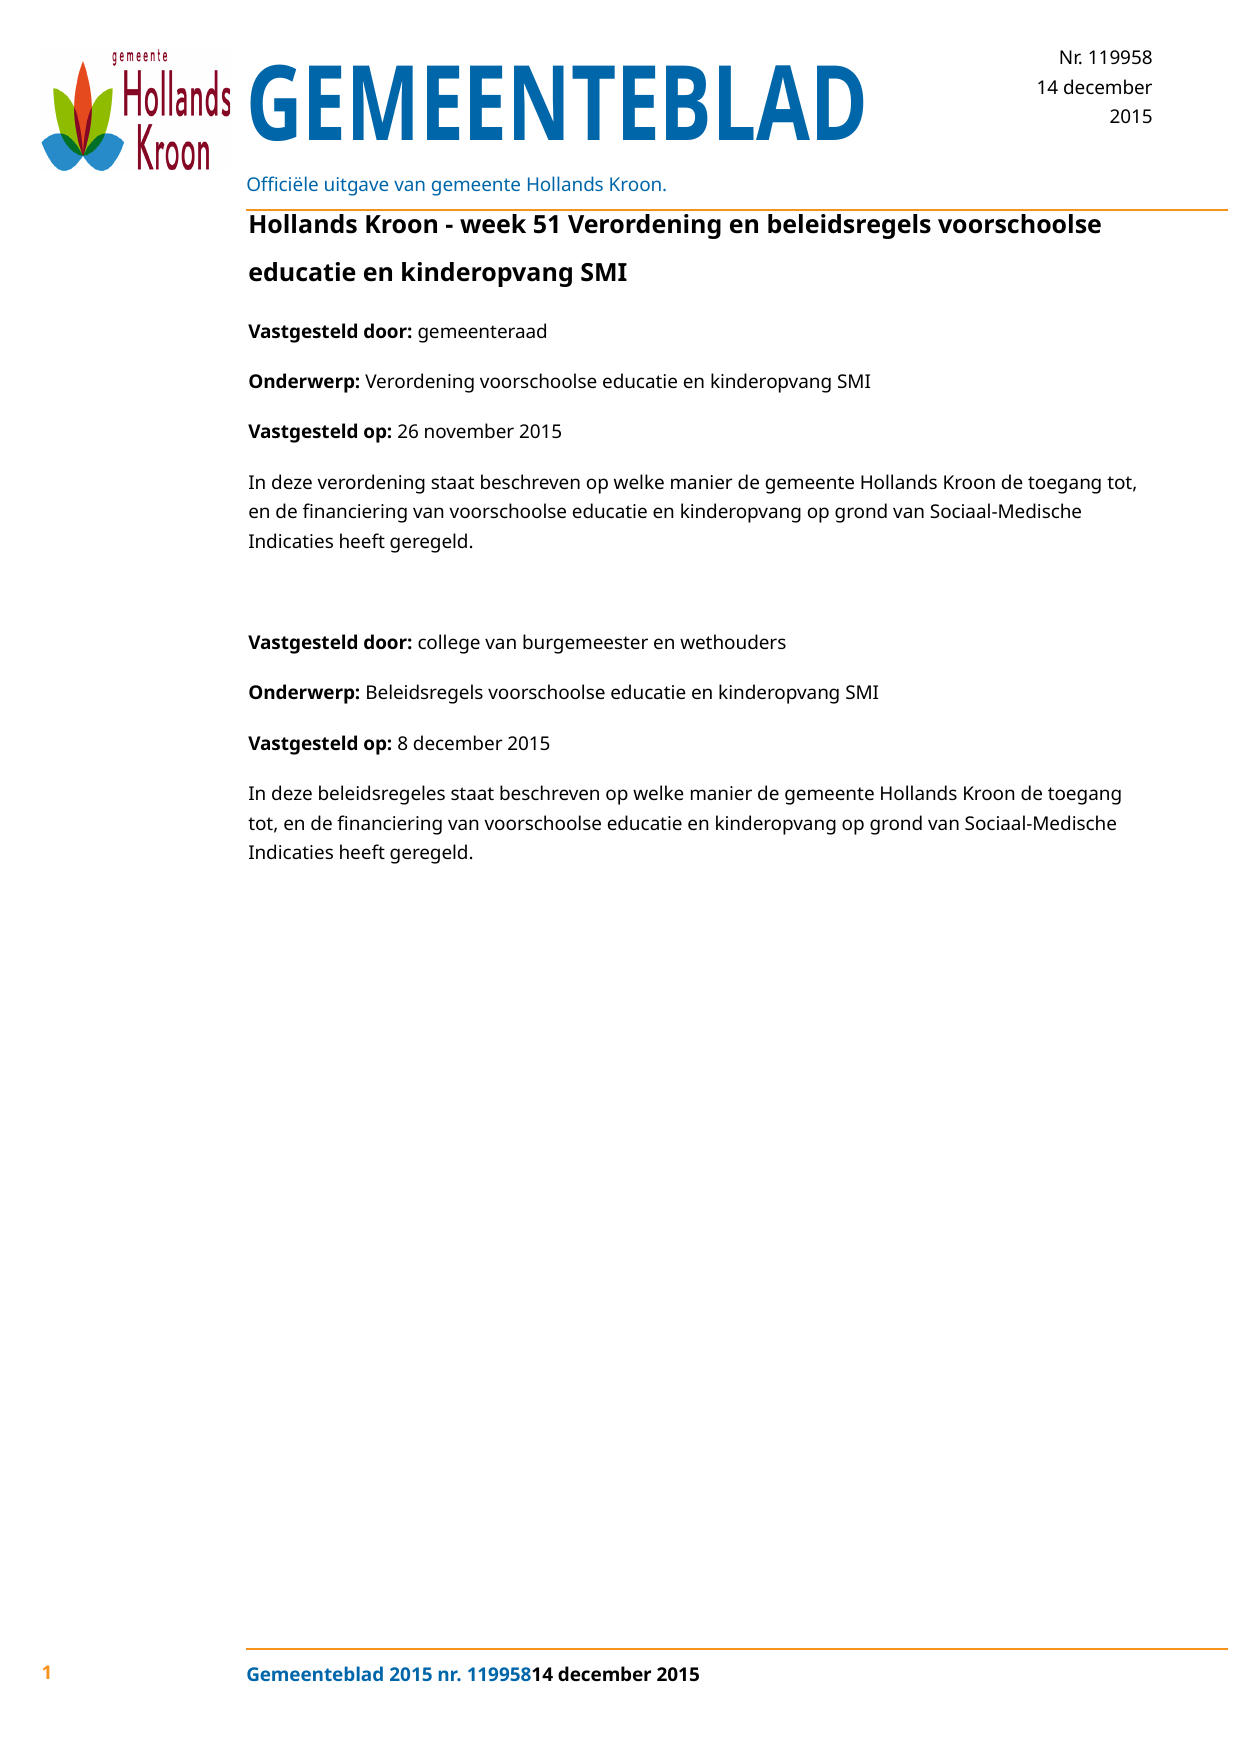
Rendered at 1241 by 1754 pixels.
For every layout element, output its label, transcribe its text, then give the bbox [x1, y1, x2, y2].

picture [41, 47, 231, 172]
text Onderwerp: Beleidsregels voorschoolse educatie en kinderopvang SMI [248, 679, 1152, 705]
text Onderwerp: Verordening voorschoolse educatie en kinderopvang SMI [248, 368, 1152, 394]
text Vastgesteld door: gemeenteraad [248, 318, 1152, 344]
text In deze beleidsregeles staat beschreven op welke manier de gemeente Hollands Kroon de toegang tot, en de financiering van voorschoolse educatie en kinderopvang op grond van Sociaal-Medische Indicaties heeft geregeld. [248, 780, 1152, 865]
text Vastgesteld op: 26 november 2015 [248, 419, 1152, 444]
text Hollands Kroon - week 51 Verordening en beleidsregels voorschoolse educatie en kinderopvang SMI [248, 211, 1152, 288]
text Vastgesteld door: college van burgemeester en wethouders [248, 629, 1152, 655]
text Vastgesteld op: 8 december 2015 [248, 730, 1152, 756]
text In deze verordening staat beschreven op welke manier de gemeente Hollands Kroon de toegang tot, en de financiering van voorschoolse educatie en kinderopvang op grond van Sociaal-Medische Indicaties heeft geregeld. [248, 469, 1152, 554]
